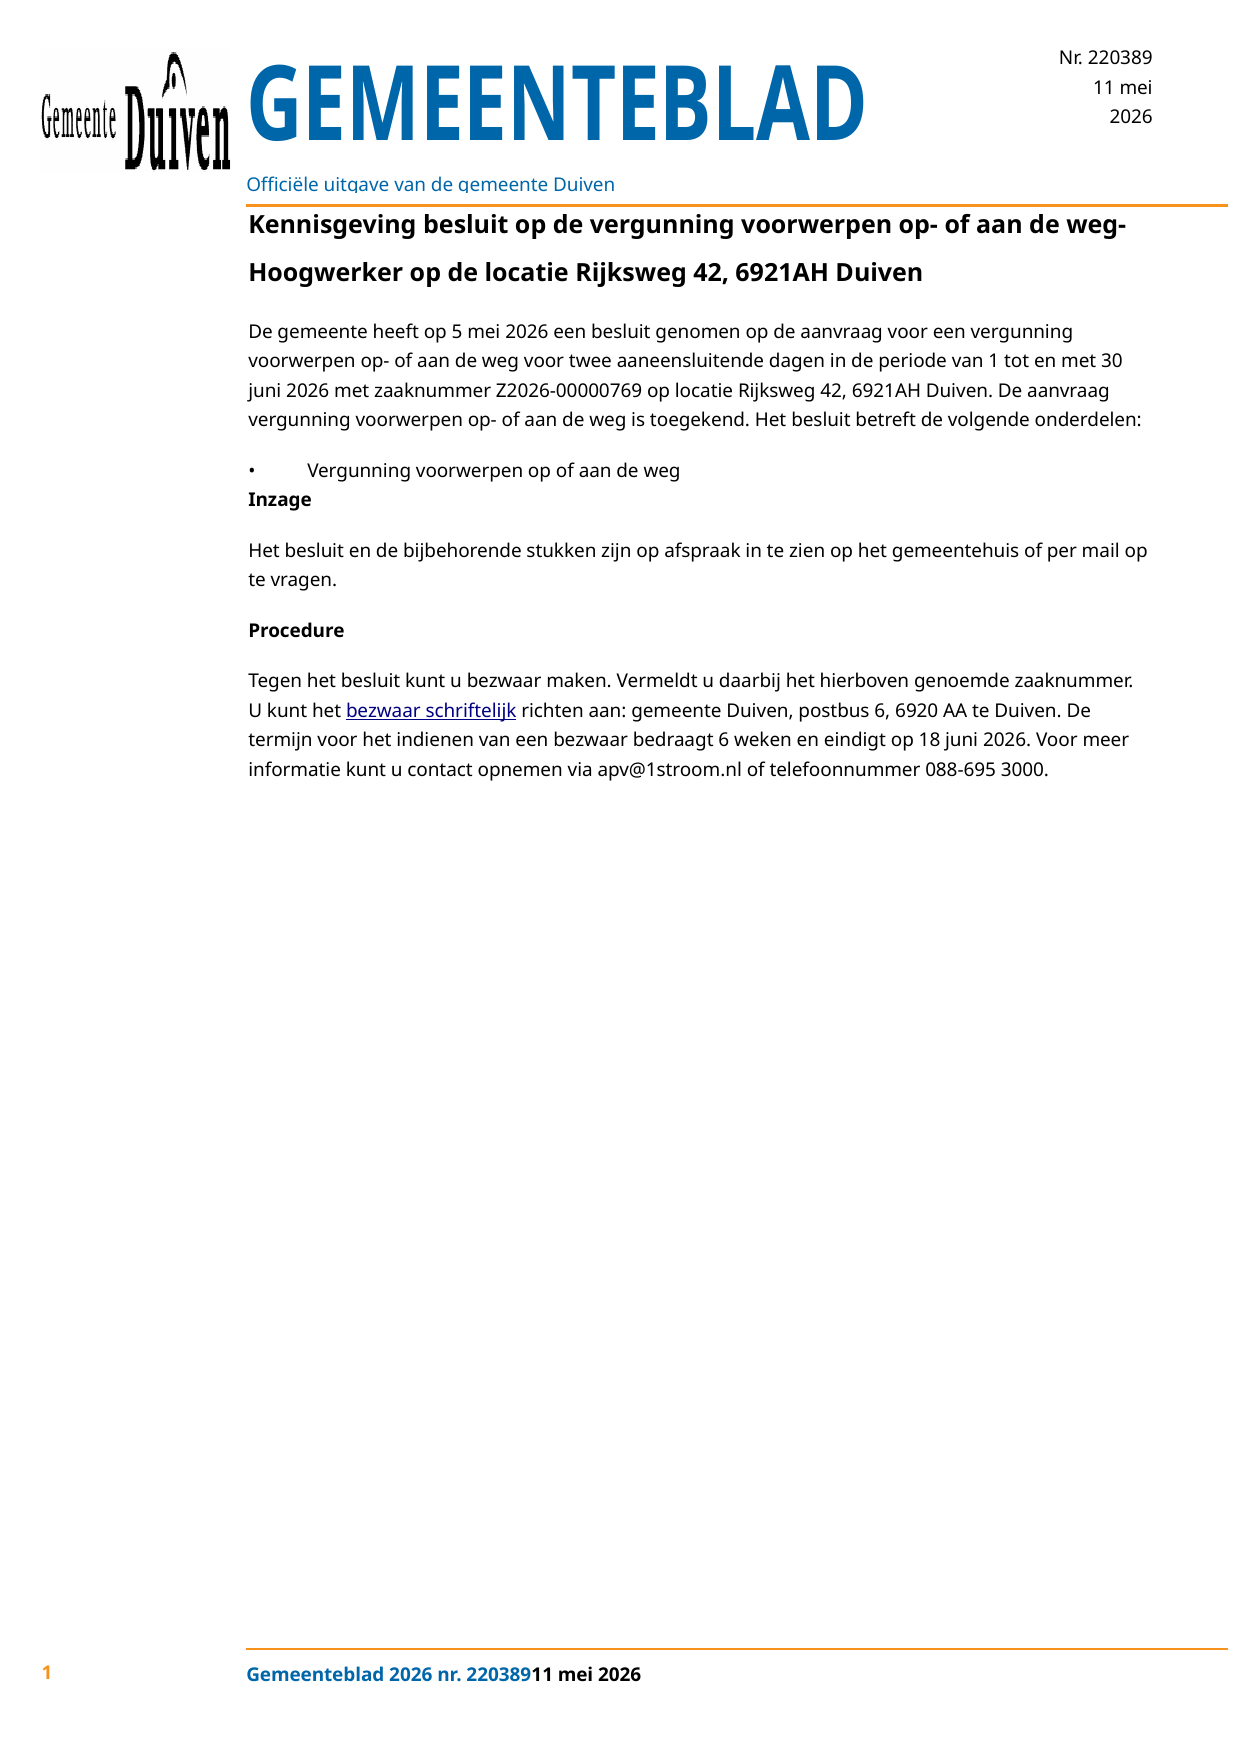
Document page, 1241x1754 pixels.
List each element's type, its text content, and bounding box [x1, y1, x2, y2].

text Kennisgeving besluit op de vergunning voorwerpen op- of aan de weg- Hoogwerker op de locatie Rijksweg 42, 6921AH Duiven [248, 207, 1152, 288]
picture [41, 47, 231, 172]
list Vergunning voorwerpen op of aan de weg [248, 457, 1152, 483]
text Tegen het besluit kunt u bezwaar maken. Vermeldt u daarbij het hierboven genoemde zaaknummer. U kunt het bezwaar schriftelijk richten aan: gemeente Duiven, postbus 6, 6920 AA te Duiven. De termijn voor het indienen van een bezwaar bedraagt 6 weken en eindigt op 18 juni 2026. Voor meer informatie kunt u contact opnemen via apv@1stroom.nl of telefoonnummer 088-695 3000. [248, 667, 1152, 782]
text Inzage [248, 487, 1152, 512]
text De gemeente heeft op 5 mei 2026 een besluit genomen op de aanvraag voor een vergunning voorwerpen op- of aan de weg voor twee aaneensluitende dagen in de periode van 1 tot en met 30 juni 2026 met zaaknummer Z2026-00000769 op locatie Rijksweg 42, 6921AH Duiven. De aanvraag vergunning voorwerpen op- of aan de weg is toegekend. Het besluit betreft de volgende onderdelen: [248, 318, 1152, 432]
text Procedure [248, 617, 1152, 643]
text Het besluit en de bijbehorende stukken zijn op afspraak in te zien op het gemeentehuis of per mail op te vragen. [248, 537, 1152, 592]
